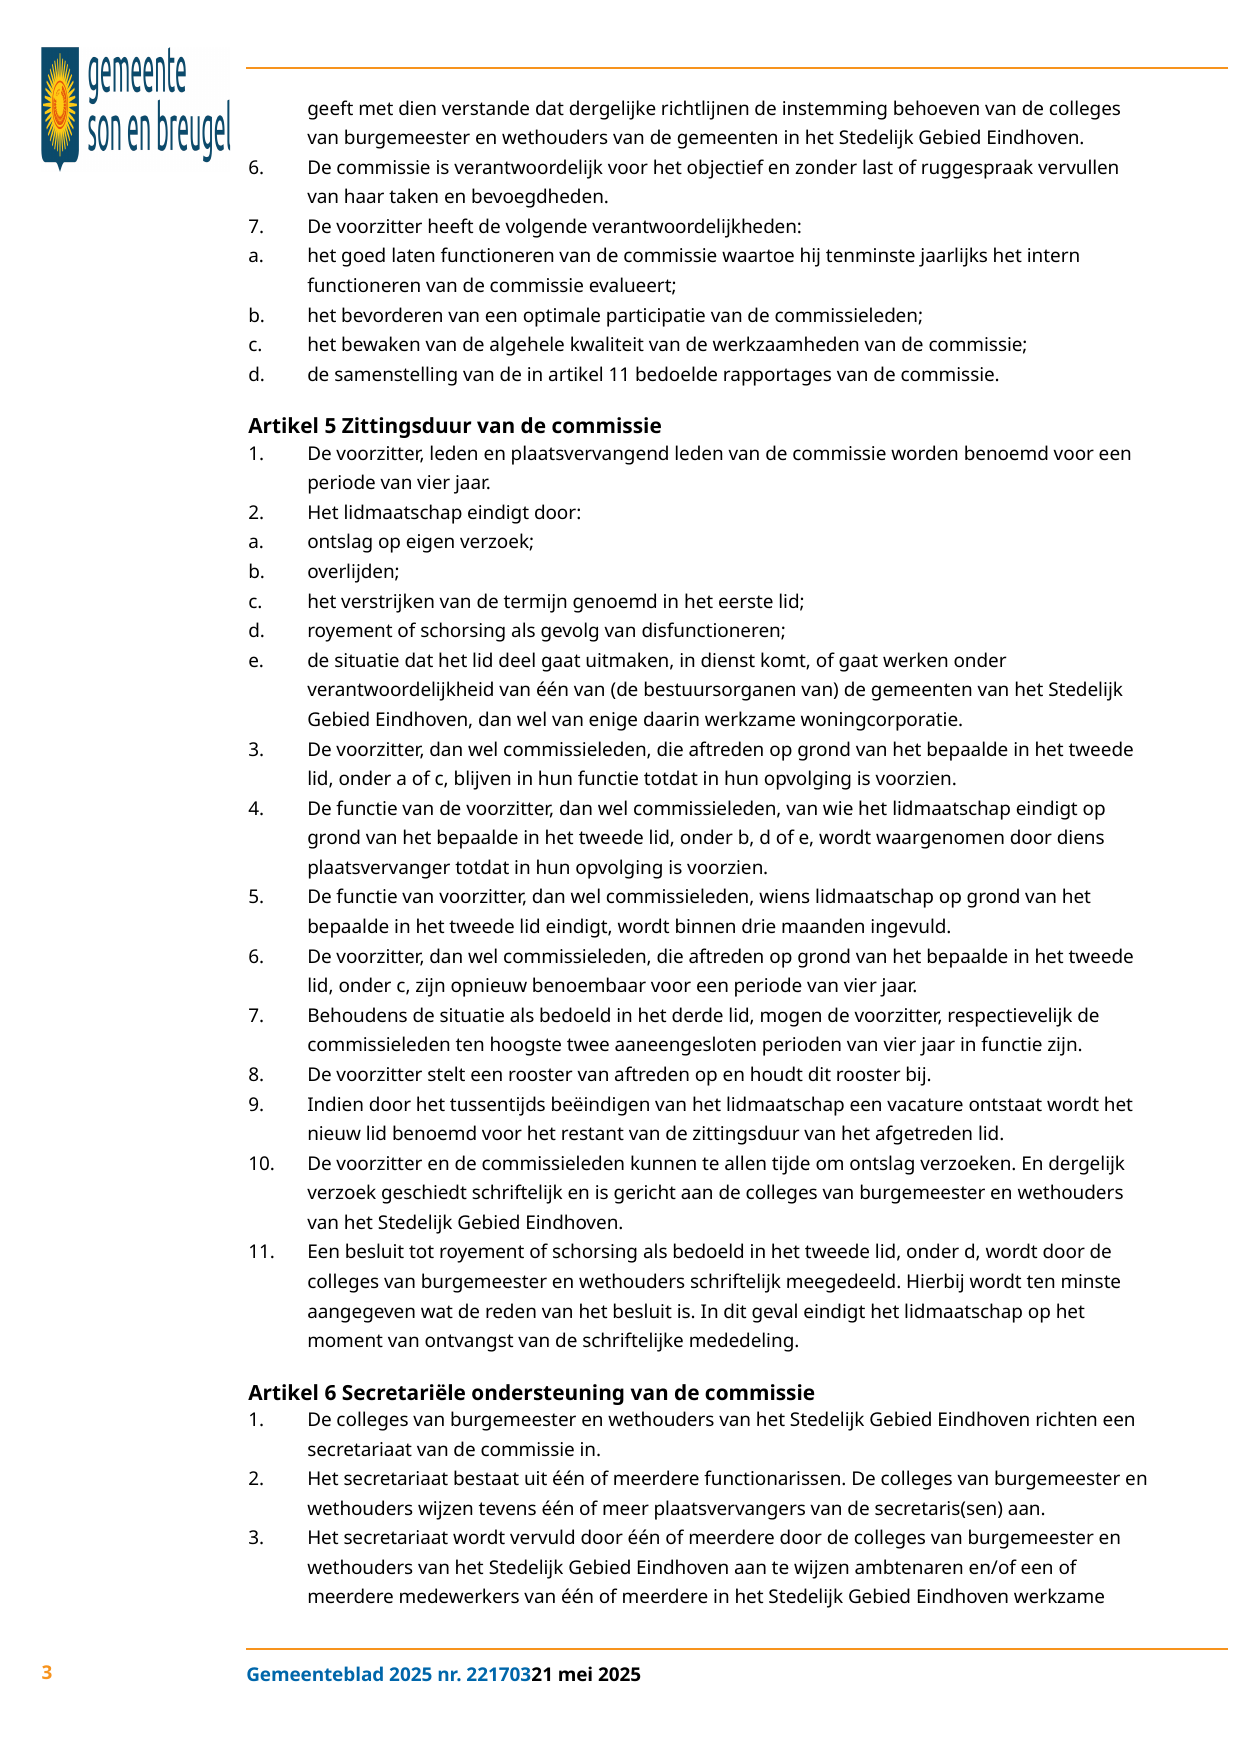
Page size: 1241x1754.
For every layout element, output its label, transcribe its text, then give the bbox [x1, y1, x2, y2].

list de situatie dat het lid deel gaat uitmaken, in dienst komt, of gaat werken onder verantwoordelijkheid van één van (de bestuursorganen van) de gemeenten van het Stedelijk Gebied Eindhoven, dan wel van enige daarin werkzame woningcorporatie. [248, 647, 1152, 732]
list De functie van de voorzitter, dan wel commissieleden, van wie het lidmaatschap eindigt op grond van het bepaalde in het tweede lid, onder b, d of e, wordt waargenomen door diens plaatsvervanger totdat in hun opvolging is voorzien. [248, 795, 1152, 880]
list ontslag op eigen verzoek; [248, 529, 1152, 554]
list De commissie is verantwoordelijk voor het objectief en zonder last of ruggespraak vervullen van haar taken en bevoegdheden. [248, 154, 1152, 209]
list De voorzitter, leden en plaatsvervangend leden van de commissie worden benoemd voor een periode van vier jaar. [248, 440, 1152, 495]
list overlijden; [248, 558, 1152, 584]
list Een besluit tot royement of schorsing als bedoeld in het tweede lid, onder d, wordt door de colleges van burgemeester en wethouders schriftelijk meegedeeld. Hierbij wordt ten minste aangegeven wat de reden van het besluit is. In dit geval eindigt het lidmaatschap op het moment van ontvangst van de schriftelijke mededeling. [248, 1239, 1152, 1353]
list De functie van voorzitter, dan wel commissieleden, wiens lidmaatschap op grond van het bepaalde in het tweede lid eindigt, wordt binnen drie maanden ingevuld. [248, 884, 1152, 939]
list De colleges van burgemeester en wethouders van het Stedelijk Gebied Eindhoven richten een secretariaat van de commissie in. [248, 1406, 1152, 1462]
list Het secretariaat bestaat uit één of meerdere functionarissen. De colleges van burgemeester en wethouders wijzen tevens één of meer plaatsvervangers van de secretaris(sen) aan. [248, 1465, 1152, 1521]
list het bevorderen van een optimale participatie van de commissieleden; [248, 302, 1152, 328]
list Het lidmaatschap eindigt door: [248, 499, 1152, 525]
list Behoudens de situatie als bedoeld in het derde lid, mogen de voorzitter, respectievelijk de commissieleden ten hoogste twee aaneengesloten perioden van vier jaar in functie zijn. [248, 1002, 1152, 1057]
list De voorzitter heeft de volgende verantwoordelijkheden: [248, 213, 1152, 239]
text Artikel 5 Zittingsduur van de commissie [248, 411, 1152, 440]
list geeft met dien verstande dat dergelijke richtlijnen de instemming behoeven van de colleges van burgemeester en wethouders van de gemeenten in het Stedelijk Gebied Eindhoven. [248, 95, 1152, 150]
text Artikel 6 Secretariële ondersteuning van de commissie [248, 1378, 1152, 1406]
list De voorzitter en de commissieleden kunnen te allen tijde om ontslag verzoeken. En dergelijk verzoek geschiedt schriftelijk en is gericht aan de colleges van burgemeester en wethouders van het Stedelijk Gebied Eindhoven. [248, 1150, 1152, 1235]
list de samenstelling van de in artikel 11 bedoelde rapportages van de commissie. [248, 361, 1152, 387]
list Het secretariaat wordt vervuld door één of meerdere door de colleges van burgemeester en wethouders van het Stedelijk Gebied Eindhoven aan te wijzen ambtenaren en/of een of meerdere medewerkers van één of meerdere in het Stedelijk Gebied Eindhoven werkzame [248, 1524, 1152, 1609]
list De voorzitter, dan wel commissieleden, die aftreden op grond van het bepaalde in het tweede lid, onder c, zijn opnieuw benoembaar voor een periode van vier jaar. [248, 943, 1152, 998]
list De voorzitter stelt een rooster van aftreden op en houdt dit rooster bij. [248, 1061, 1152, 1087]
list royement of schorsing als gevolg van disfunctioneren; [248, 617, 1152, 643]
list het verstrijken van de termijn genoemd in het eerste lid; [248, 588, 1152, 613]
list het bewaken van de algehele kwaliteit van de werkzaamheden van de commissie; [248, 331, 1152, 357]
list De voorzitter, dan wel commissieleden, die aftreden op grond van het bepaalde in het tweede lid, onder a of c, blijven in hun functie totdat in hun opvolging is voorzien. [248, 736, 1152, 791]
picture [41, 47, 231, 172]
list Indien door het tussentijds beëindigen van het lidmaatschap een vacature ontstaat wordt het nieuw lid benoemd voor het restant van de zittingsduur van het afgetreden lid. [248, 1091, 1152, 1146]
list het goed laten functioneren van de commissie waartoe hij tenminste jaarlijks het intern functioneren van de commissie evalueert; [248, 243, 1152, 298]
